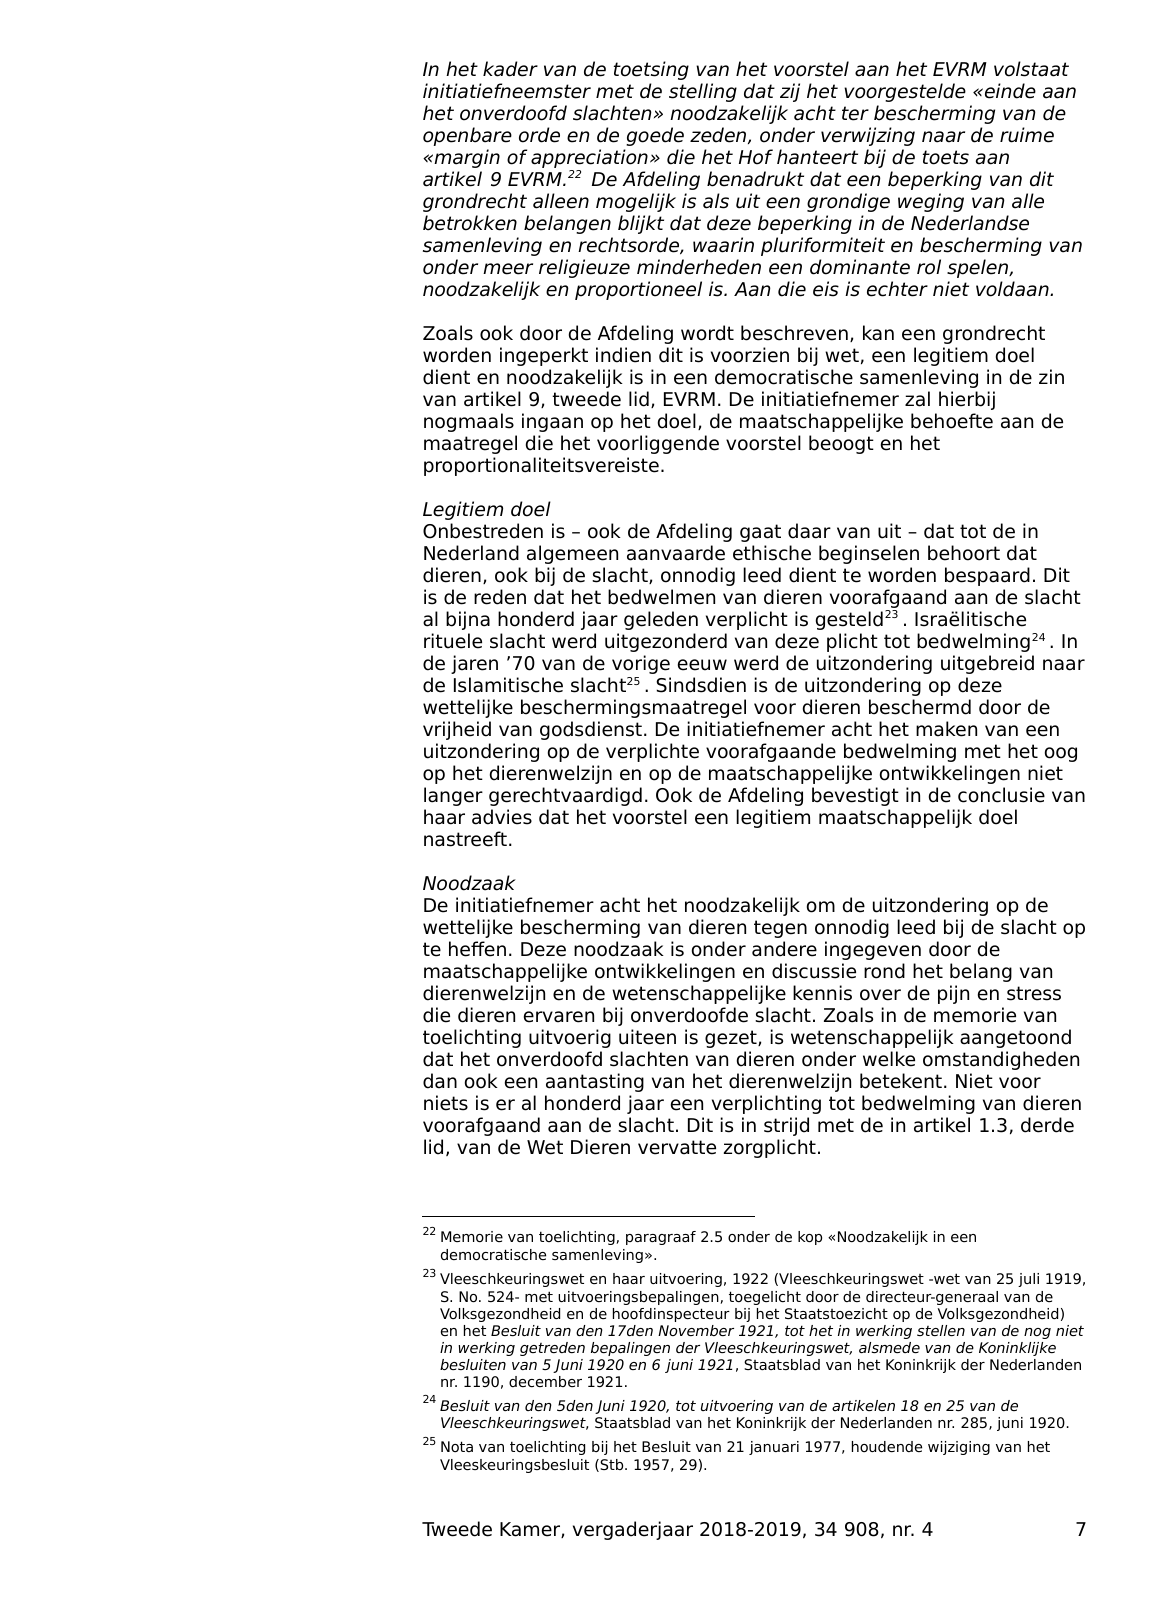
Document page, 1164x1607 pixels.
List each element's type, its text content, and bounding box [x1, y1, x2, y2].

text Vleeschkeuringswet en haar uitvoering, 1922 (Vleeschkeuringswet -wet van 25 juli 1919, S. No. 524- met uitvoeringsbepalingen, toegelicht door de directeur-generaal van de Volksgezondheid en de hoofdinspecteur bij het Staatstoezicht op de Volksgezondheid) en het Besluit van den 17den November 1921, tot het in werking stellen van de nog niet in werking getreden bepalingen der Vleeschkeuringswet, alsmede van de Koninklijke besluiten van 5 Juni 1920 en 6 juni 1921, Staatsblad van het Koninkrijk der Nederlanden nr. 1190, december 1921. [422, 1267, 1087, 1391]
text Nota van toelichting bij het Besluit van 21 januari 1977, houdende wijziging van het Vleeskeuringsbesluit (Stb. 1957, 29). [422, 1435, 1087, 1474]
text Memorie van toelichting, paragraaf 2.5 onder de kop «Noodzakelijk in een democratische samenleving». [422, 1225, 1087, 1264]
subtitle Noodzaak [422, 873, 1087, 895]
text In het kader van de toetsing van het voorstel aan het EVRM volstaat initiatiefneemster met de stelling dat zij het voorgestelde «einde aan het onverdoofd slachten» noodzakelijk acht ter bescherming van de openbare orde en de goede zeden, onder verwijzing naar de ruime «margin of appreciation» die het Hof hanteert bij de toets aan artikel 9 EVRM. De Afdeling benadrukt dat een beperking van dit grondrecht alleen mogelijk is als uit een grondige weging van alle betrokken belangen blijkt dat deze beperking in de Nederlandse samenleving en rechtsorde, waarin pluriformiteit en bescherming van onder meer religieuze minderheden een dominante rol spelen, noodzakelijk en proportioneel is. Aan die eis is echter niet voldaan. [422, 59, 1087, 301]
text Zoals ook door de Afdeling wordt beschreven, kan een grondrecht worden ingeperkt indien dit is voorzien bij wet, een legitiem doel dient en noodzakelijk is in een democratische samenleving in de zin van artikel 9, tweede lid, EVRM. De initiatiefnemer zal hierbij nogmaals ingaan op het doel, de maatschappelijke behoefte aan de maatregel die het voorliggende voorstel beoogt en het proportionaliteitsvereiste. [422, 323, 1087, 477]
subtitle Legitiem doel [422, 499, 1087, 521]
text De initiatiefnemer acht het noodzakelijk om de uitzondering op de wettelijke bescherming van dieren tegen onnodig leed bij de slacht op te heffen. Deze noodzaak is onder andere ingegeven door de maatschappelijke ontwikkelingen en discussie rond het belang van dierenwelzijn en de wetenschappelijke kennis over de pijn en stress die dieren ervaren bij onverdoofde slacht. Zoals in de memorie van toelichting uitvoerig uiteen is gezet, is wetenschappelijk aangetoond dat het onverdoofd slachten van dieren onder welke omstandigheden dan ook een aantasting van het dierenwelzijn betekent. Niet voor niets is er al honderd jaar een verplichting tot bedwelming van dieren voorafgaand aan de slacht. Dit is in strijd met de in artikel 1.3, derde lid, van de Wet Dieren vervatte zorgplicht. [422, 895, 1087, 1159]
text Besluit van den 5den Juni 1920, tot uitvoering van de artikelen 18 en 25 van de Vleeschkeuringswet, Staatsblad van het Koninkrijk der Nederlanden nr. 285, juni 1920. [422, 1393, 1087, 1432]
text Onbestreden is – ook de Afdeling gaat daar van uit – dat tot de in Nederland algemeen aanvaarde ethische beginselen behoort dat dieren, ook bij de slacht, onnodig leed dient te worden bespaard. Dit is de reden dat het bedwelmen van dieren voorafgaand aan de slacht al bijna honderd jaar geleden verplicht is gesteld. Israëlitische rituele slacht werd uitgezonderd van deze plicht tot bedwelming. In de jaren ’70 van de vorige eeuw werd de uitzondering uitgebreid naar de Islamitische slacht. Sindsdien is de uitzondering op deze wettelijke beschermingsmaatregel voor dieren beschermd door de vrijheid van godsdienst. De initiatiefnemer acht het maken van een uitzondering op de verplichte voorafgaande bedwelming met het oog op het dierenwelzijn en op de maatschappelijke ontwikkelingen niet langer gerechtvaardigd. Ook de Afdeling bevestigt in de conclusie van haar advies dat het voorstel een legitiem maatschappelijk doel nastreeft. [422, 521, 1087, 851]
